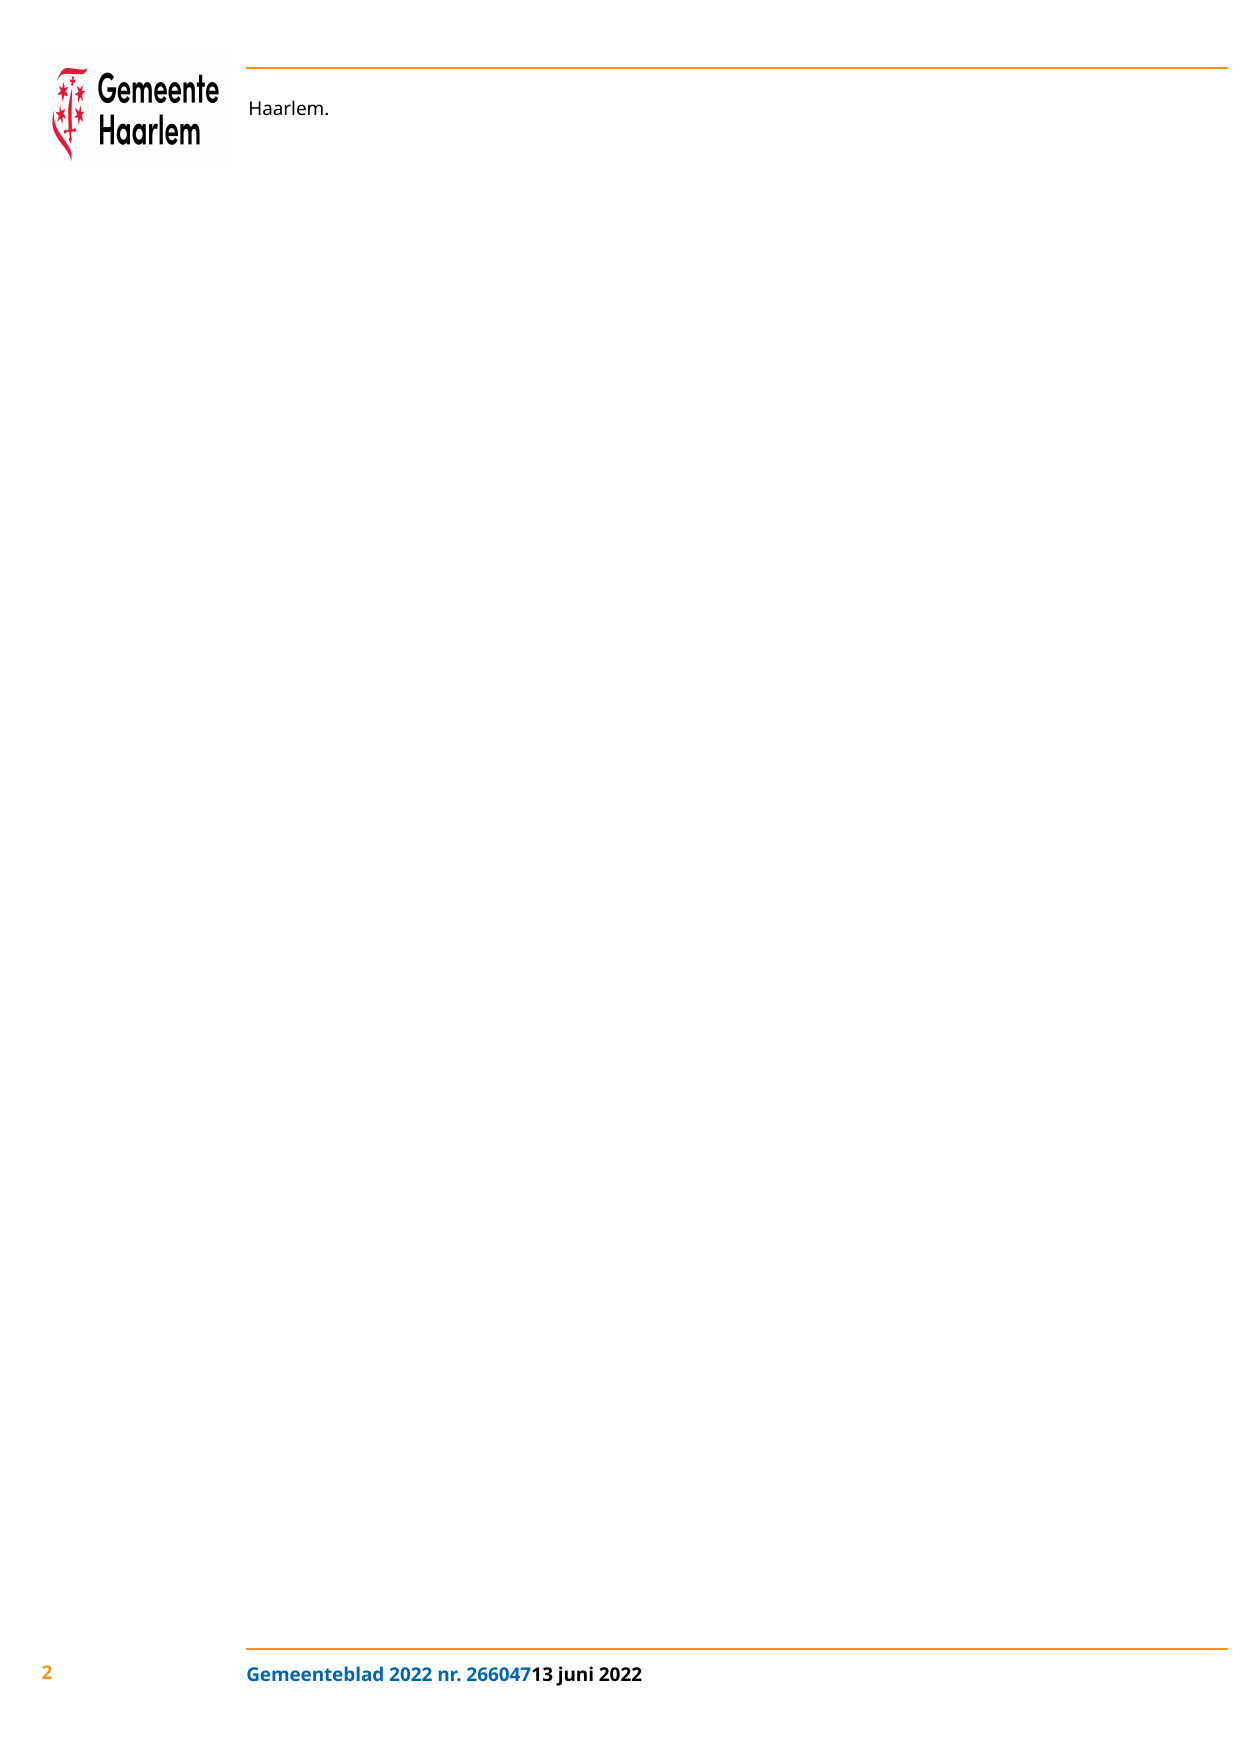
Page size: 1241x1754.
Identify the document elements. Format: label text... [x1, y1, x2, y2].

picture [41, 47, 231, 172]
text Haarlem. [248, 95, 1152, 121]
